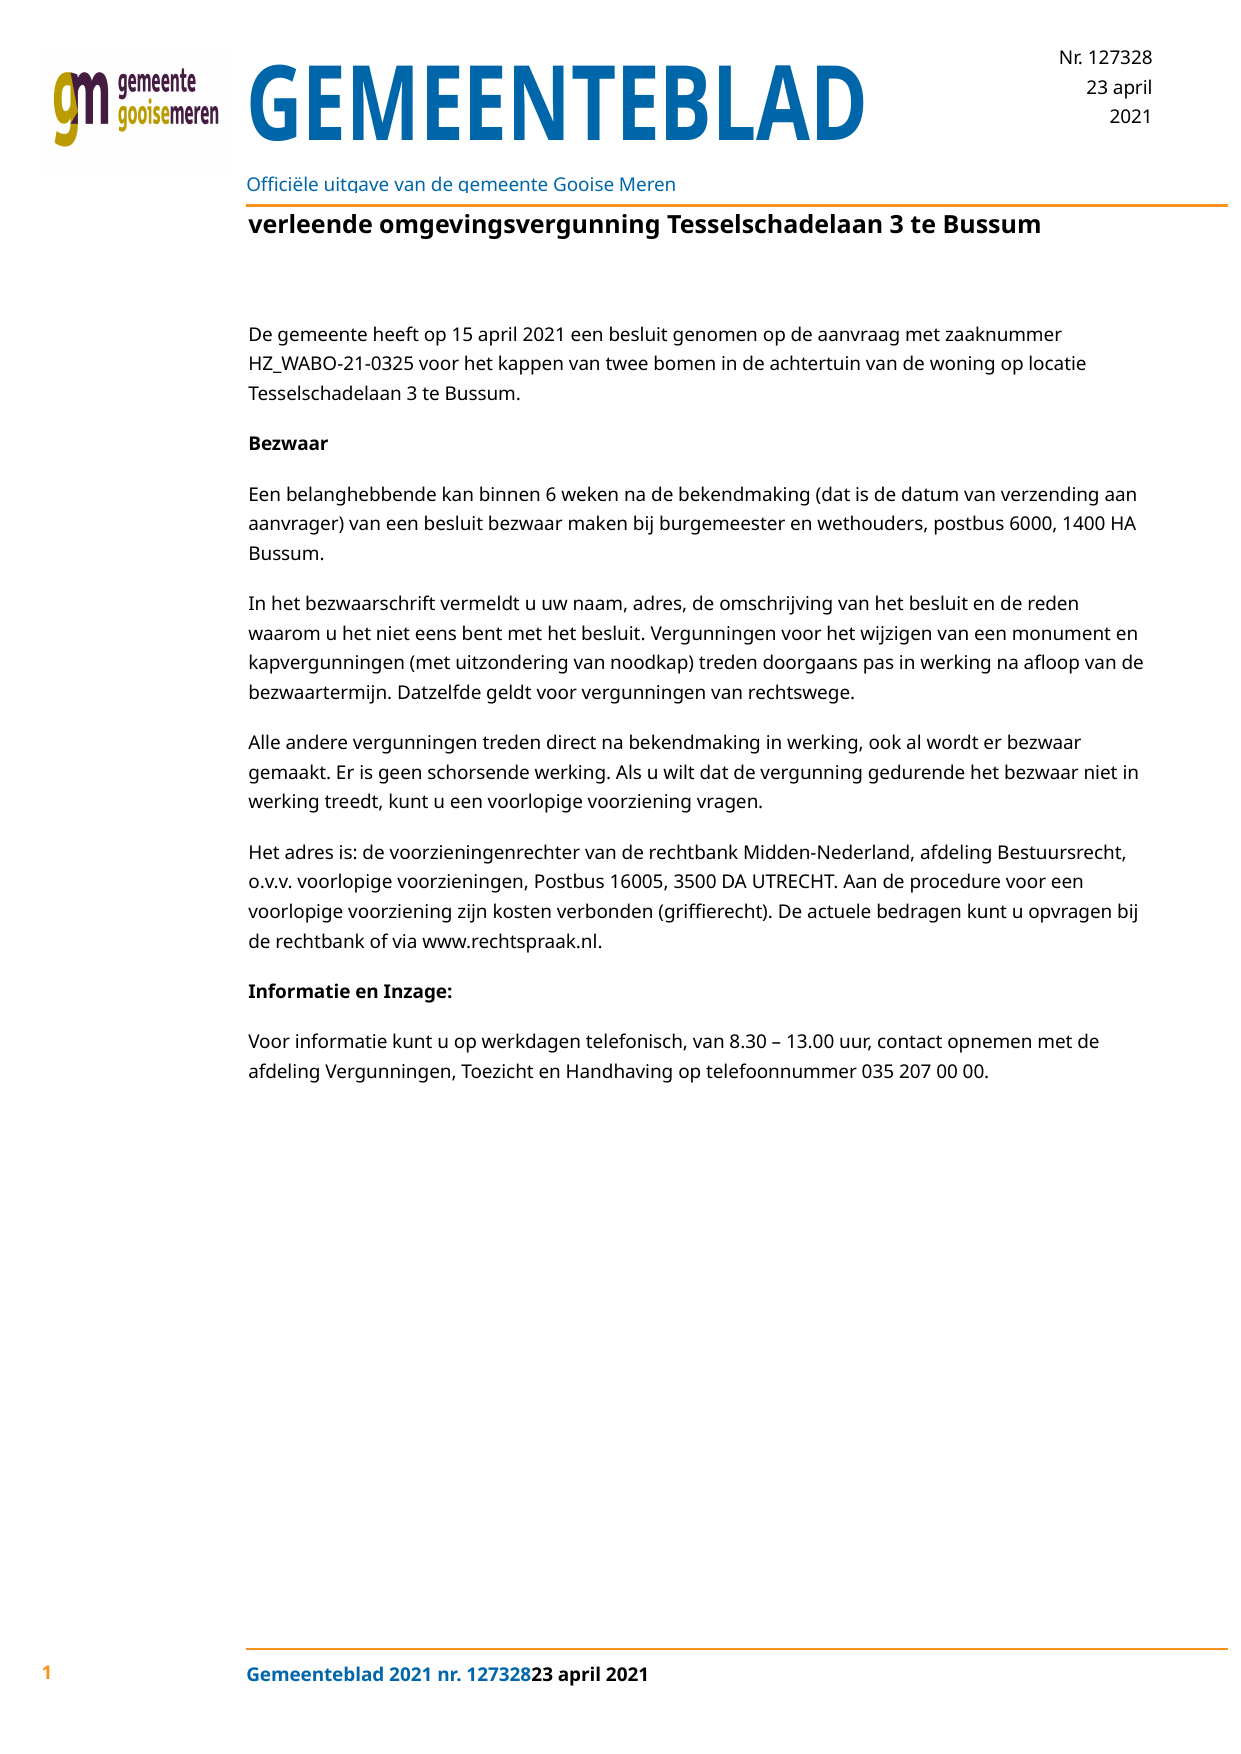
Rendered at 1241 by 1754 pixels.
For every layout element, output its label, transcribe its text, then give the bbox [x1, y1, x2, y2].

text De gemeente heeft op 15 april 2021 een besluit genomen op de aanvraag met zaaknummer HZ_WABO-21-0325 voor het kappen van twee bomen in de achtertuin van de woning op locatie Tesselschadelaan 3 te Bussum. [248, 321, 1152, 406]
text Een belanghebbende kan binnen 6 weken na de bekendmaking (dat is de datum van verzending aan aanvrager) van een besluit bezwaar maken bij burgemeester en wethouders, postbus 6000, 1400 HA Bussum. [248, 481, 1152, 566]
text verleende omgevingsvergunning Tesselschadelaan 3 te Bussum [248, 207, 1152, 241]
text Informatie en Inzage: [248, 978, 1152, 1004]
text Het adres is: de voorzieningenrechter van de rechtbank Midden-Nederland, afdeling Bestuursrecht, o.v.v. voorlopige voorzieningen, Postbus 16005, 3500 DA UTRECHT. Aan de procedure voor een voorlopige voorziening zijn kosten verbonden (griffierecht). De actuele bedragen kunt u opvragen bij de rechtbank of via www.rechtspraak.nl. [248, 839, 1152, 953]
picture [41, 47, 231, 172]
text Bezwaar [248, 430, 1152, 456]
text Voor informatie kunt u op werkdagen telefonisch, van 8.30 – 13.00 uur, contact opnemen met de afdeling Vergunningen, Toezicht en Handhaving op telefoonnummer 035 207 00 00. [248, 1029, 1152, 1084]
text Alle andere vergunningen treden direct na bekendmaking in werking, ook al wordt er bezwaar gemaakt. Er is geen schorsende werking. Als u wilt dat de vergunning gedurende het bezwaar niet in werking treedt, kunt u een voorlopige voorziening vragen. [248, 729, 1152, 814]
text In het bezwaarschrift vermeldt u uw naam, adres, de omschrijving van het besluit en de reden waarom u het niet eens bent met het besluit. Vergunningen voor het wijzigen van een monument en kapvergunningen (met uitzondering van noodkap) treden doorgaans pas in werking na afloop van de bezwaartermijn. Datzelfde geldt voor vergunningen van rechtswege. [248, 590, 1152, 705]
